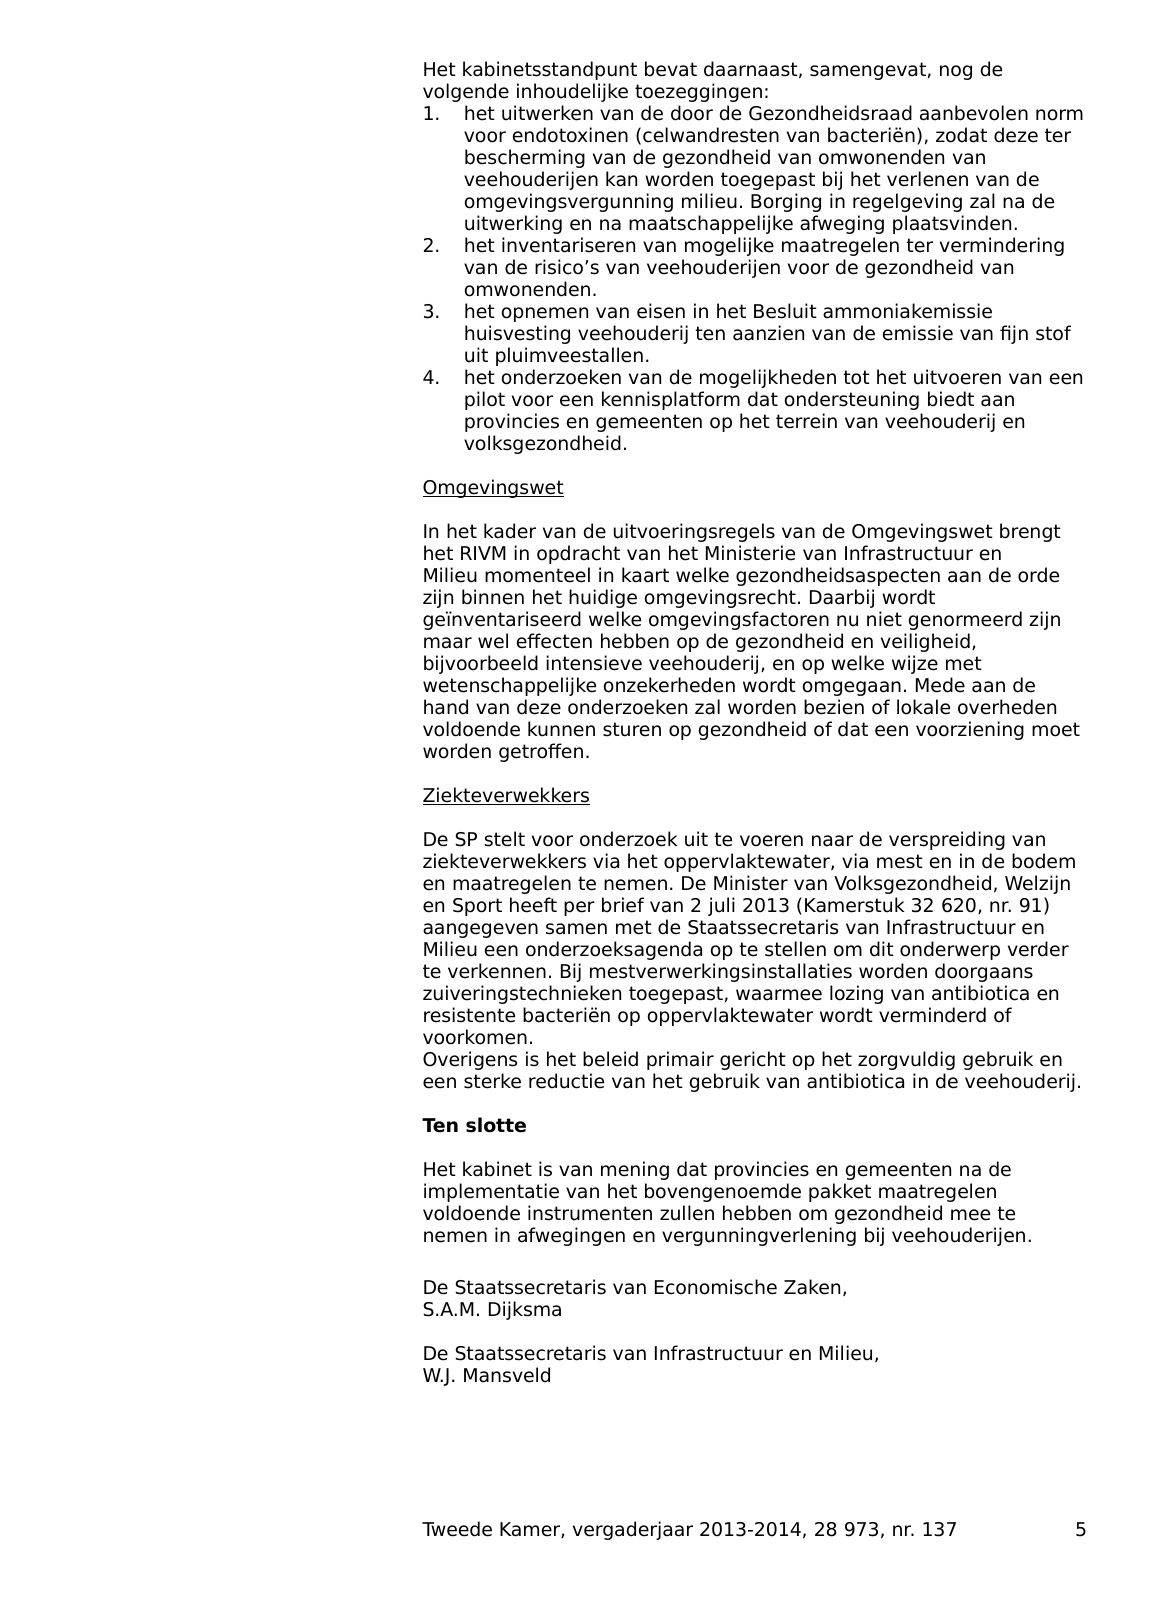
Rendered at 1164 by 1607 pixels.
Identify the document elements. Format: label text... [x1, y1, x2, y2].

text De SP stelt voor onderzoek uit te voeren naar de verspreiding van ziekteverwekkers via het oppervlaktewater, via mest en in de bodem en maatregelen te nemen. De Minister van Volksgezondheid, Welzijn en Sport heeft per brief van 2 juli 2013 (Kamerstuk 32 620, nr. 91) aangegeven samen met de Staatssecretaris van Infrastructuur en Milieu een onderzoeksagenda op te stellen om dit onderwerp verder te verkennen. Bij mestverwerkingsinstallaties worden doorgaans zuiveringstechnieken toegepast, waarmee lozing van antibiotica en resistente bacteriën op oppervlaktewater wordt verminderd of voorkomen. [422, 829, 1087, 1049]
text In het kader van de uitvoeringsregels van de Omgevingswet brengt het RIVM in opdracht van het Ministerie van Infrastructuur en Milieu momenteel in kaart welke gezondheidsaspecten aan de orde zijn binnen het huidige omgevingsrecht. Daarbij wordt geïnventariseerd welke omgevingsfactoren nu niet genormeerd zijn maar wel effecten hebben op de gezondheid en veiligheid, bijvoorbeeld intensieve veehouderij, en op welke wijze met wetenschappelijke onzekerheden wordt omgegaan. Mede aan de hand van deze onderzoeken zal worden bezien of lokale overheden voldoende kunnen sturen op gezondheid of dat een voorziening moet worden getroffen. [422, 521, 1087, 763]
subtitle Ten slotte [422, 1115, 1087, 1137]
text 2. het inventariseren van mogelijke maatregelen ter vermindering van de risico’s van veehouderijen voor de gezondheid van omwonenden. [422, 235, 1087, 301]
text 4. het onderzoeken van de mogelijkheden tot het uitvoeren van een pilot voor een kennisplatform dat ondersteuning biedt aan provincies en gemeenten op het terrein van veehouderij en volksgezondheid. [422, 367, 1087, 455]
subtitle Ziekteverwekkers [422, 785, 1087, 807]
text Het kabinet is van mening dat provincies en gemeenten na de implementatie van het bovengenoemde pakket maatregelen voldoende instrumenten zullen hebben om gezondheid mee te nemen in afwegingen en vergunningverlening bij veehouderijen. [422, 1159, 1087, 1247]
text Overigens is het beleid primair gericht op het zorgvuldig gebruik en een sterke reductie van het gebruik van antibiotica in de veehouderij. [422, 1049, 1087, 1093]
text De Staatssecretaris van Infrastructuur en Milieu, W.J. Mansveld [422, 1343, 1087, 1387]
text Het kabinetsstandpunt bevat daarnaast, samengevat, nog de volgende inhoudelijke toezeggingen: [422, 59, 1087, 103]
text 3. het opnemen van eisen in het Besluit ammoniakemissie huisvesting veehouderij ten aanzien van de emissie van fijn stof uit pluimveestallen. [422, 301, 1087, 367]
subtitle Omgevingswet [422, 477, 1087, 499]
text De Staatssecretaris van Economische Zaken, S.A.M. Dijksma [422, 1277, 1087, 1321]
text 1. het uitwerken van de door de Gezondheidsraad aanbevolen norm voor endotoxinen (celwandresten van bacteriën), zodat deze ter bescherming van de gezondheid van omwonenden van veehouderijen kan worden toegepast bij het verlenen van de omgevingsvergunning milieu. Borging in regelgeving zal na de uitwerking en na maatschappelijke afweging plaatsvinden. [422, 103, 1087, 235]
